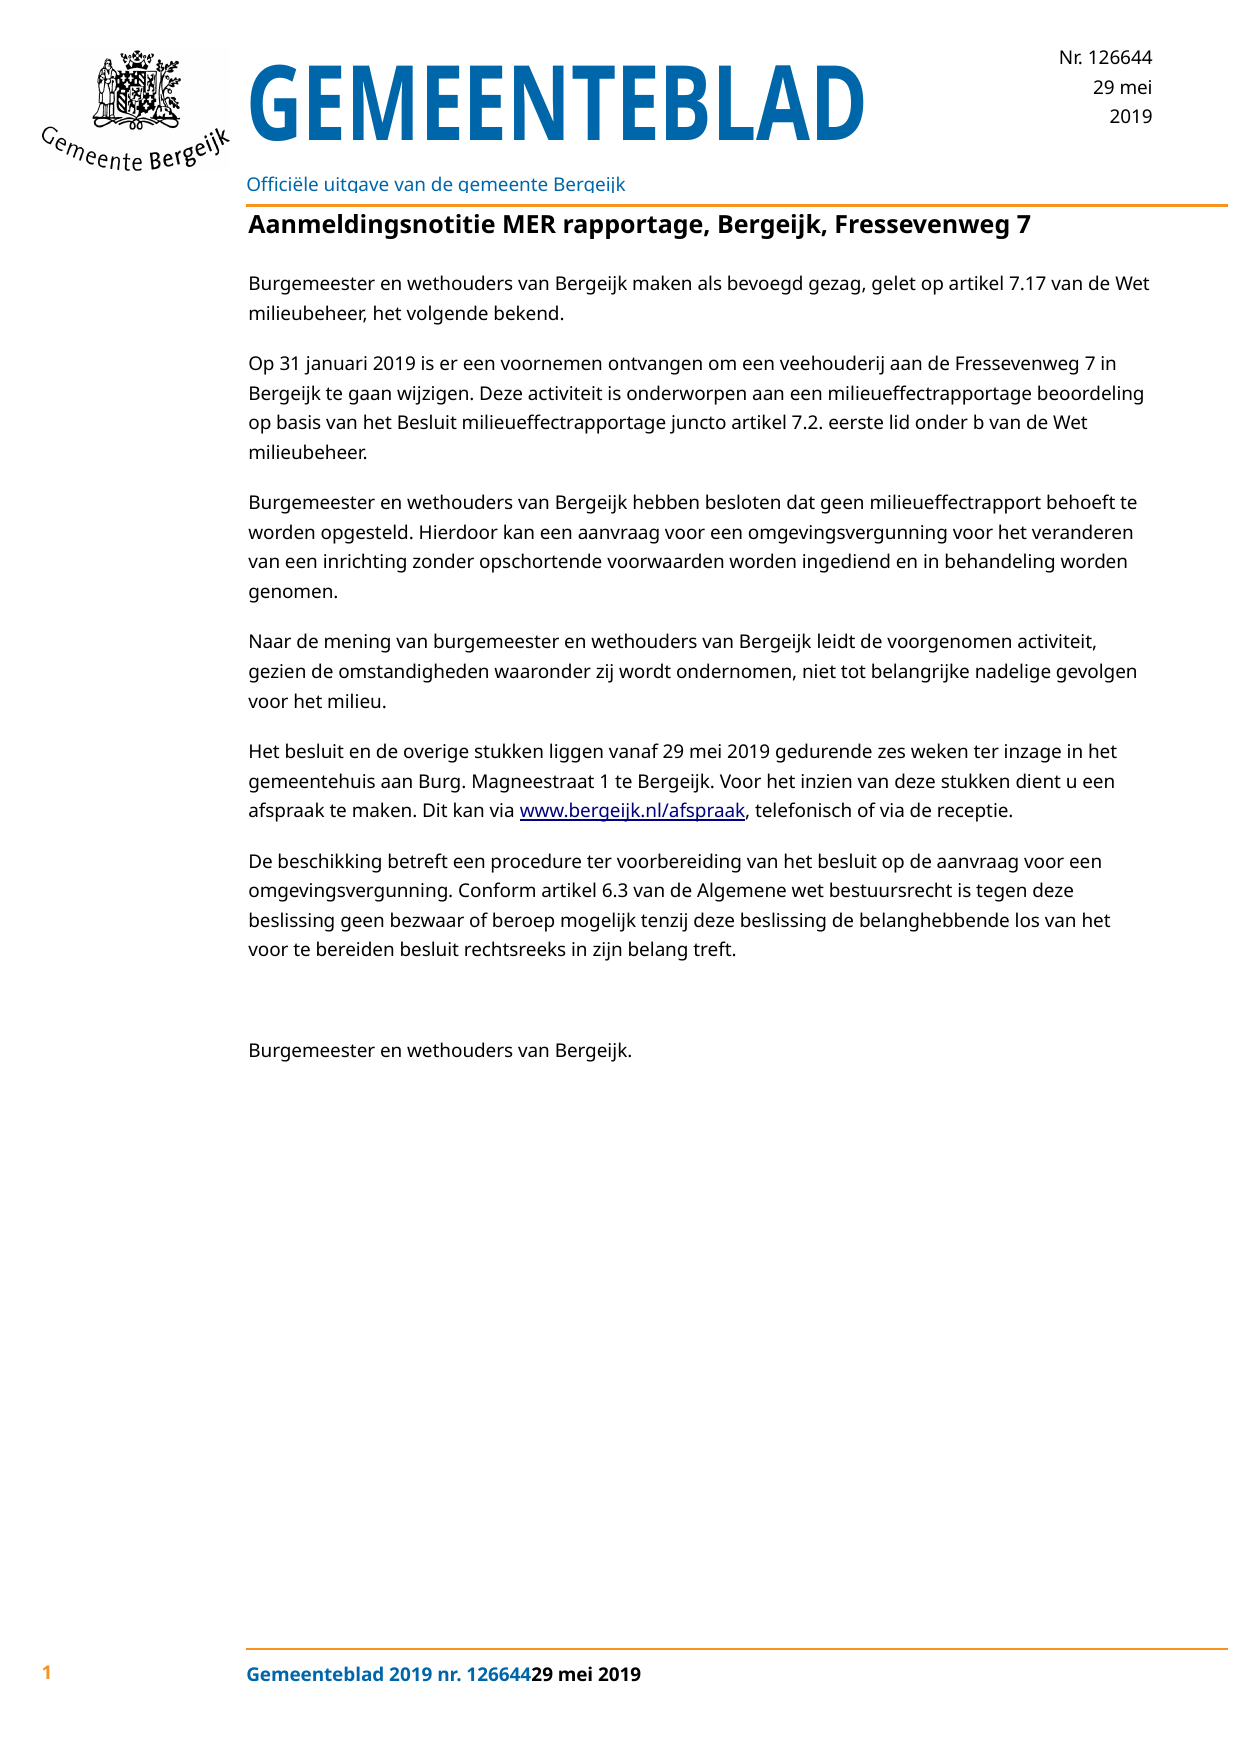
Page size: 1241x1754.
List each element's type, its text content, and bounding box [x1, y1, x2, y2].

text Naar de mening van burgemeester en wethouders van Bergeijk leidt de voorgenomen activiteit, gezien de omstandigheden waaronder zij wordt ondernomen, niet tot belangrijke nadelige gevolgen voor het milieu. [248, 629, 1152, 713]
text Burgemeester en wethouders van Bergeijk maken als bevoegd gezag, gelet op artikel 7.17 van de Wet milieubeheer, het volgende bekend. [248, 270, 1152, 326]
text Aanmeldingsnotitie MER rapportage, Bergeijk, Fressevenweg 7 [248, 207, 1152, 241]
text Burgemeester en wethouders van Bergeijk hebben besloten dat geen milieueffectrapport behoeft te worden opgesteld. Hierdoor kan een aanvraag voor een omgevingsvergunning voor het veranderen van een inrichting zonder opschortende voorwaarden worden ingediend en in behandeling worden genomen. [248, 489, 1152, 604]
text Burgemeester en wethouders van Bergeijk. [248, 1037, 1152, 1063]
text De beschikking betreft een procedure ter voorbereiding van het besluit op de aanvraag voor een omgevingsvergunning. Conform artikel 6.3 van de Algemene wet bestuursrecht is tegen deze beslissing geen bezwaar of beroep mogelijk tenzij deze beslissing de belanghebbende los van het voor te bereiden besluit rechtsreeks in zijn belang treft. [248, 848, 1152, 962]
text Het besluit en de overige stukken liggen vanaf 29 mei 2019 gedurende zes weken ter inzage in het gemeentehuis aan Burg. Magneestraat 1 te Bergeijk. Voor het inzien van deze stukken dient u een afspraak te maken. Dit kan via www.bergeijk.nl/afspraak, telefonisch of via de receptie. [248, 738, 1152, 823]
picture [41, 47, 231, 172]
text Op 31 januari 2019 is er een voornemen ontvangen om een veehouderij aan de Fressevenweg 7 in Bergeijk te gaan wijzigen. Deze activiteit is onderworpen aan een milieueffectrapportage beoordeling op basis van het Besluit milieueffectrapportage juncto artikel 7.2. eerste lid onder b van de Wet milieubeheer. [248, 350, 1152, 465]
